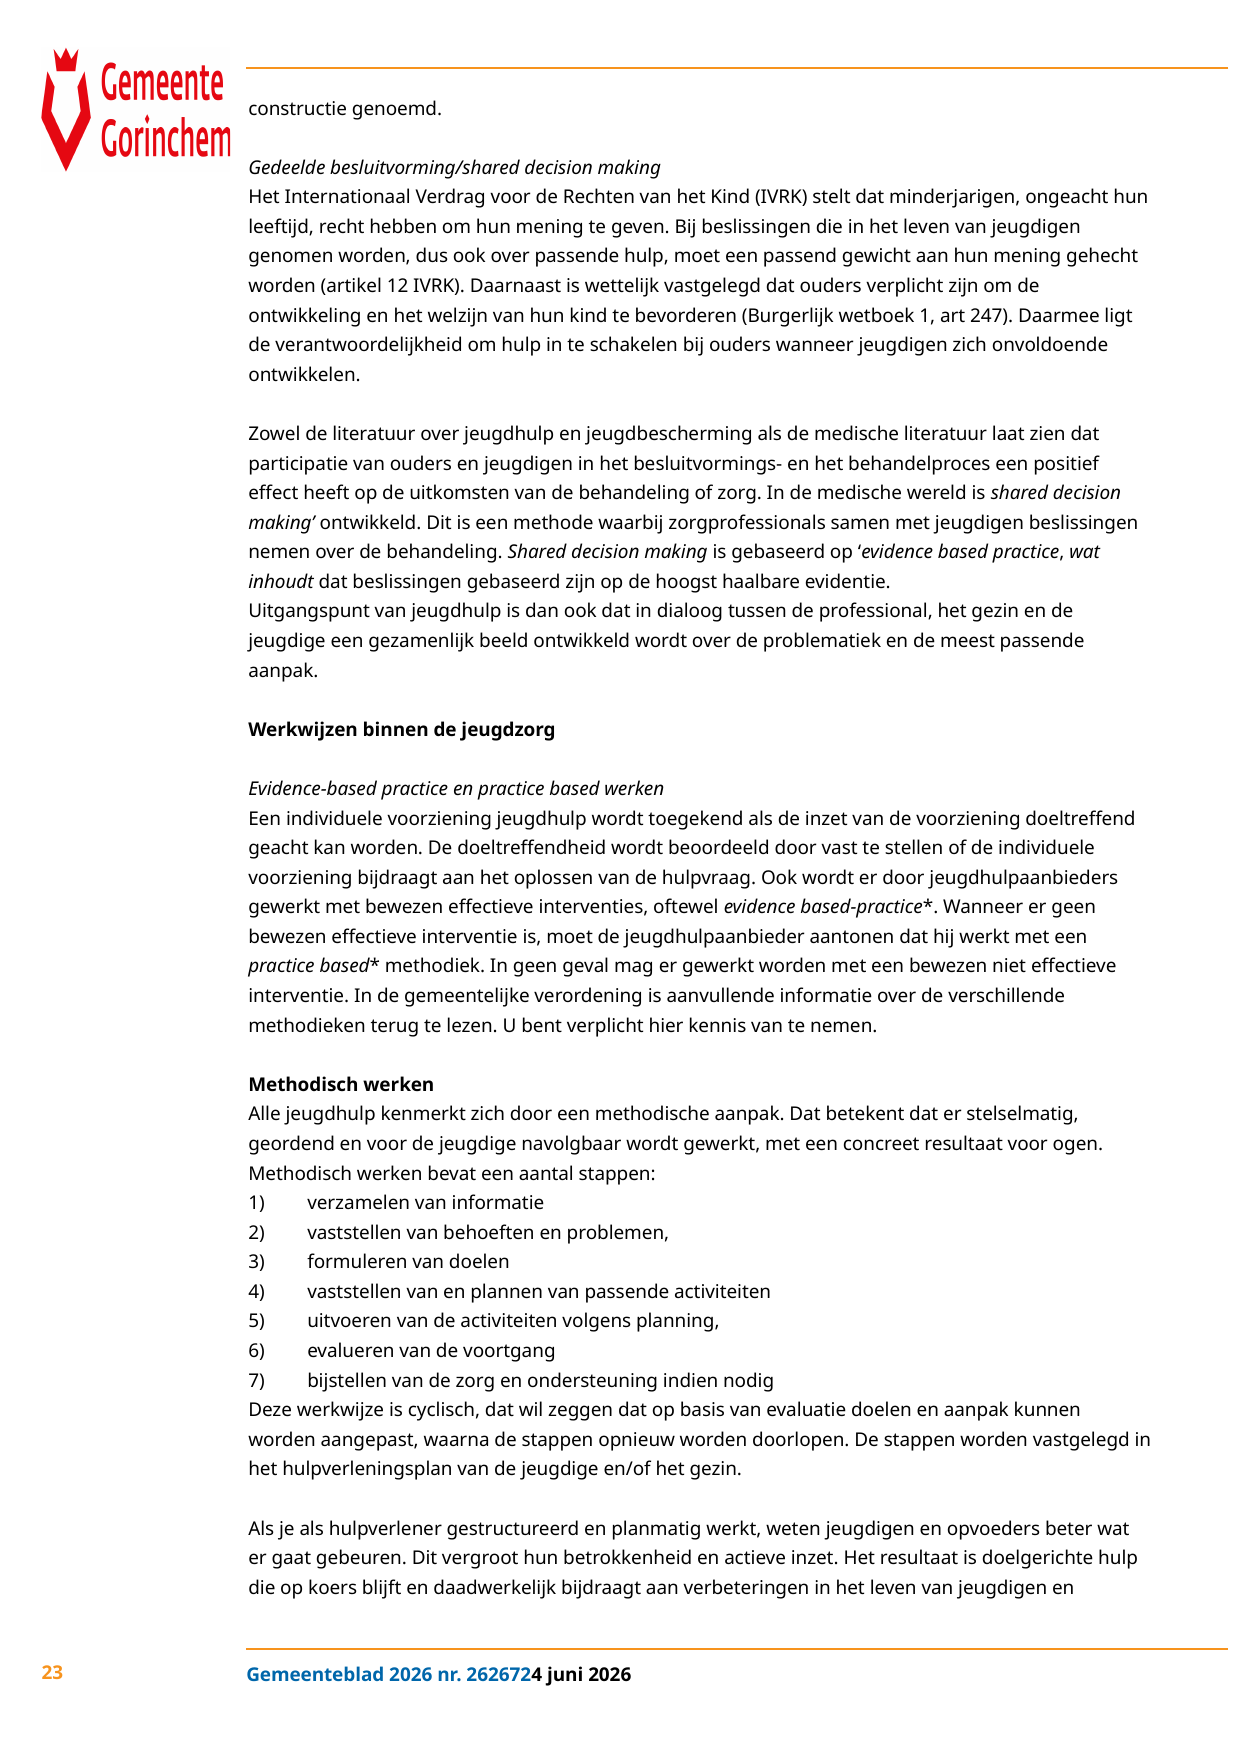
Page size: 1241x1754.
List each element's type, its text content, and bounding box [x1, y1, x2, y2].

text Werkwijzen binnen de jeugdzorg [248, 716, 1152, 742]
text Evidence-based practice en practice based werken [248, 775, 1152, 801]
list vaststellen van behoeften en problemen, [248, 1219, 1152, 1245]
text Deze werkwijze is cyclisch, dat wil zeggen dat op basis van evaluatie doelen en aanpak kunnen worden aangepast, waarna de stappen opnieuw worden doorlopen. De stappen worden vastgelegd in het hulpverleningsplan van de jeugdige en/of het gezin. [248, 1396, 1152, 1481]
text Een individuele voorziening jeugdhulp wordt toegekend als de inzet van de voorziening doeltreffend geacht kan worden. De doeltreffendheid wordt beoordeeld door vast te stellen of de individuele voorziening bijdraagt aan het oplossen van de hulpvraag. Ook wordt er door jeugdhulpaanbieders gewerkt met bewezen effectieve interventies, oftewel evidence based-practice*. Wanneer er geen bewezen effectieve interventie is, moet de jeugdhulpaanbieder aantonen dat hij werkt met een practice based* methodiek. In geen geval mag er gewerkt worden met een bewezen niet effectieve interventie. In de gemeentelijke verordening is aanvullende informatie over de verschillende methodieken terug te lezen. U bent verplicht hier kennis van te nemen. [248, 805, 1152, 1038]
list uitvoeren van de activiteiten volgens planning, [248, 1308, 1152, 1333]
list formuleren van doelen [248, 1248, 1152, 1274]
text Methodisch werken [248, 1071, 1152, 1097]
text Als je als hulpverlener gestructureerd en planmatig werkt, weten jeugdigen en opvoeders beter wat er gaat gebeuren. Dit vergroot hun betrokkenheid en actieve inzet. Het resultaat is doelgerichte hulp die op koers blijft en daadwerkelijk bijdraagt aan verbeteringen in het leven van jeugdigen en [248, 1515, 1152, 1600]
list verzamelen van informatie [248, 1189, 1152, 1215]
text Gedeelde besluitvorming/shared decision making [248, 154, 1152, 180]
picture [41, 47, 231, 172]
text Alle jeugdhulp kenmerkt zich door een methodische aanpak. Dat betekent dat er stelselmatig, geordend en voor de jeugdige navolgbaar wordt gewerkt, met een concreet resultaat voor ogen. Methodisch werken bevat een aantal stappen: [248, 1101, 1152, 1186]
text Uitgangspunt van jeugdhulp is dan ook dat in dialoog tussen de professional, het gezin en de jeugdige een gezamenlijk beeld ontwikkeld wordt over de problematiek en de meest passende aanpak. [248, 598, 1152, 683]
text Zowel de literatuur over jeugdhulp en jeugdbescherming als de medische literatuur laat zien dat participatie van ouders en jeugdigen in het besluitvormings- en het behandelproces een positief effect heeft op de uitkomsten van de behandeling of zorg. In de medische wereld is shared decision making’ ontwikkeld. Dit is een methode waarbij zorgprofessionals samen met jeugdigen beslissingen nemen over de behandeling. Shared decision making is gebaseerd op ‘evidence based practice, wat inhoudt dat beslissingen gebaseerd zijn op de hoogst haalbare evidentie. [248, 420, 1152, 594]
text constructie genoemd. [248, 95, 1152, 121]
text Het Internationaal Verdrag voor de Rechten van het Kind (IVRK) stelt dat minderjarigen, ongeacht hun leeftijd, recht hebben om hun mening te geven. Bij beslissingen die in het leven van jeugdigen genomen worden, dus ook over passende hulp, moet een passend gewicht aan hun mening gehecht worden (artikel 12 IVRK). Daarnaast is wettelijk vastgelegd dat ouders verplicht zijn om de ontwikkeling en het welzijn van hun kind te bevorderen (Burgerlijk wetboek 1, art 247). Daarmee ligt de verantwoordelijkheid om hulp in te schakelen bij ouders wanneer jeugdigen zich onvoldoende ontwikkelen. [248, 183, 1152, 387]
list bijstellen van de zorg en ondersteuning indien nodig [248, 1367, 1152, 1393]
list evalueren van de voortgang [248, 1337, 1152, 1363]
list vaststellen van en plannen van passende activiteiten [248, 1278, 1152, 1304]
